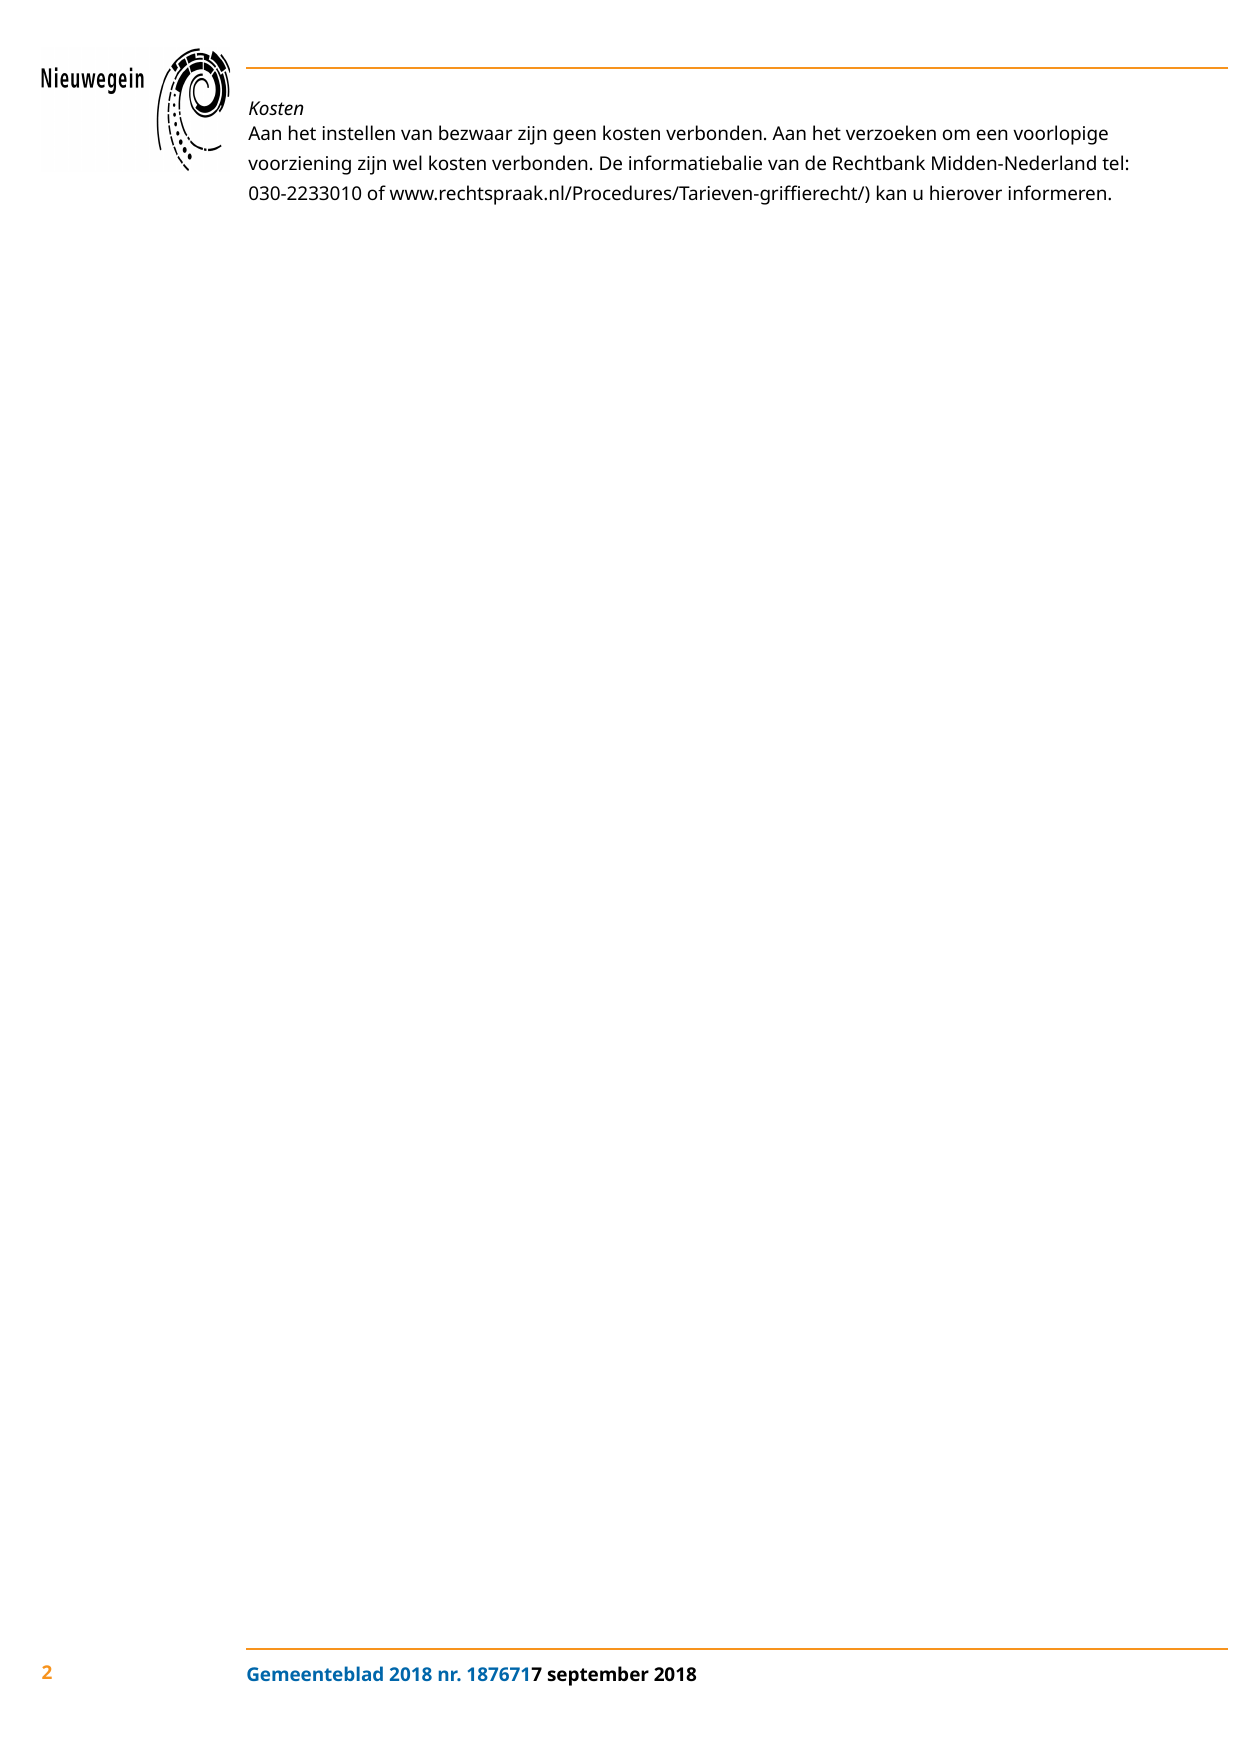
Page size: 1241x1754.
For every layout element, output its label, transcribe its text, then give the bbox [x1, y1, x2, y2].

text Kosten [248, 95, 1152, 121]
picture [41, 47, 231, 172]
text Aan het instellen van bezwaar zijn geen kosten verbonden. Aan het verzoeken om een voorlopige voorziening zijn wel kosten verbonden. De informatiebalie van de Rechtbank Midden-Nederland tel: 030-2233010 of www.rechtspraak.nl/Procedures/Tarieven-griffierecht/) kan u hierover informeren. [248, 121, 1152, 205]
